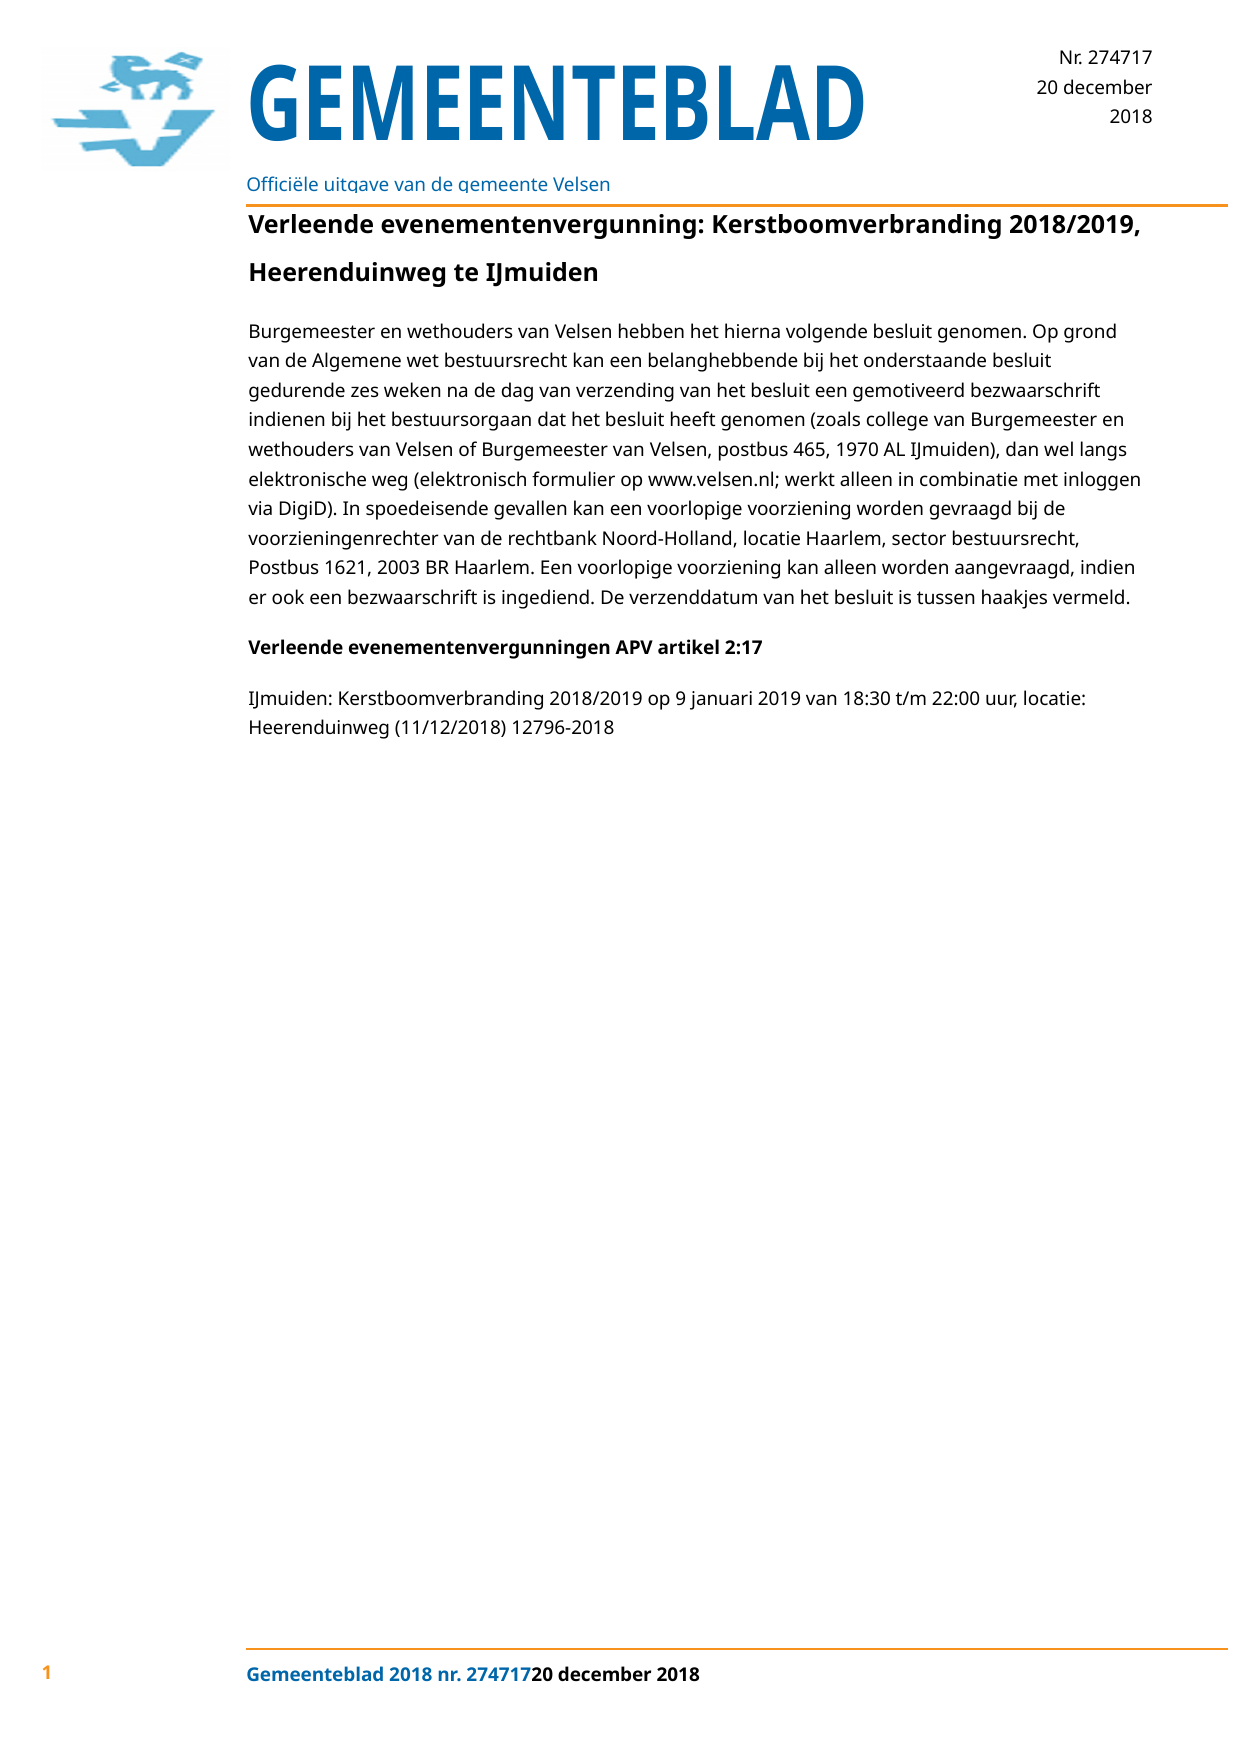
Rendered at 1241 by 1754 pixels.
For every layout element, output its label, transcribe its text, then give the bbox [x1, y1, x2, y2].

text Burgemeester en wethouders van Velsen hebben het hierna volgende besluit genomen. Op grond van de Algemene wet bestuursrecht kan een belanghebbende bij het onderstaande besluit gedurende zes weken na de dag van verzending van het besluit een gemotiveerd bezwaarschrift indienen bij het bestuursorgaan dat het besluit heeft genomen (zoals college van Burgemeester en wethouders van Velsen of Burgemeester van Velsen, postbus 465, 1970 AL IJmuiden), dan wel langs elektronische weg (elektronisch formulier op www.velsen.nl; werkt alleen in combinatie met inloggen via DigiD). In spoedeisende gevallen kan een voorlopige voorziening worden gevraagd bij de voorzieningenrechter van de rechtbank Noord-Holland, locatie Haarlem, sector bestuursrecht, Postbus 1621, 2003 BR Haarlem. Een voorlopige voorziening kan alleen worden aangevraagd, indien er ook een bezwaarschrift is ingediend. De verzenddatum van het besluit is tussen haakjes vermeld. [248, 318, 1152, 610]
text IJmuiden: Kerstboomverbranding 2018/2019 op 9 januari 2019 van 18:30 t/m 22:00 uur, locatie: Heerenduinweg (11/12/2018) 12796-2018 [248, 685, 1152, 740]
text Verleende evenementenvergunning: Kerstboomverbranding 2018/2019, Heerenduinweg te IJmuiden [248, 207, 1152, 288]
text Verleende evenementenvergunningen APV artikel 2:17 [248, 634, 1152, 660]
picture [41, 47, 231, 172]
